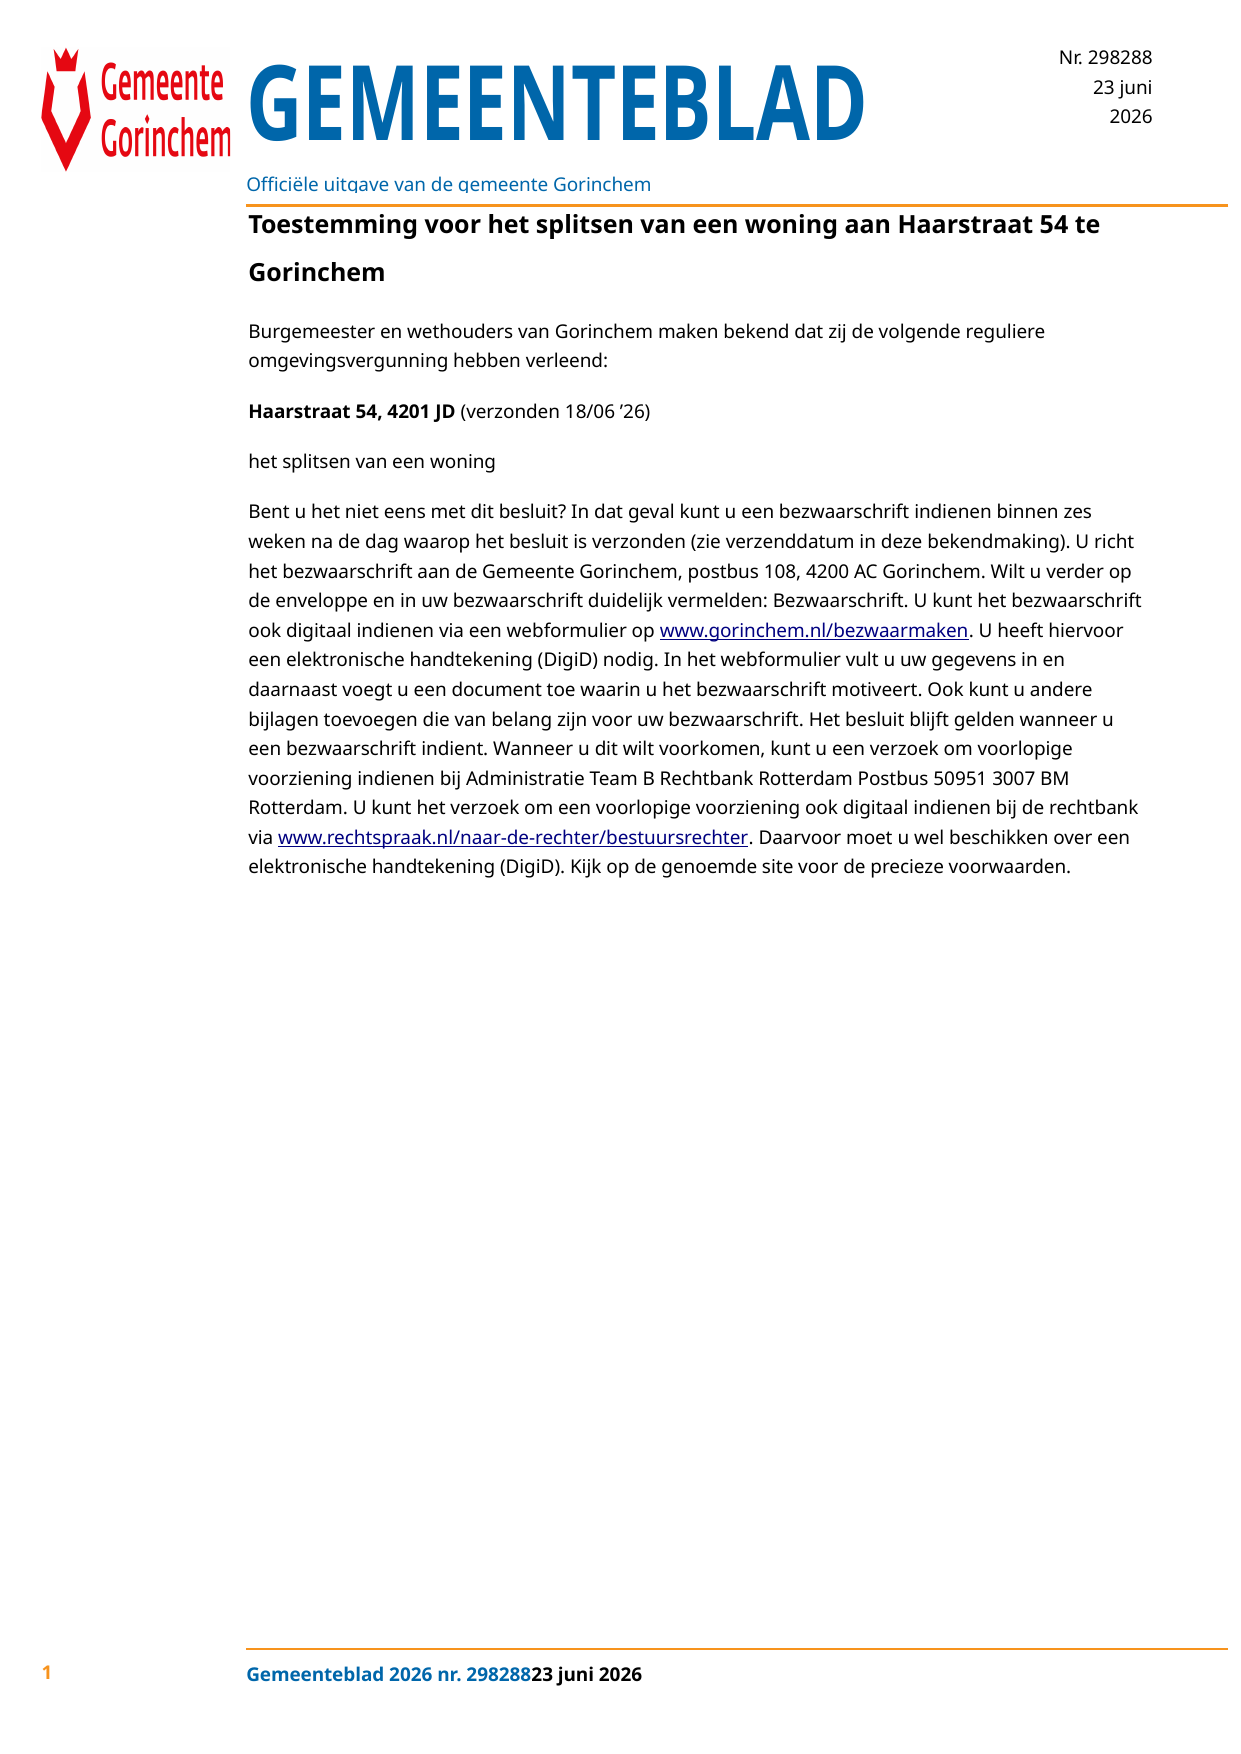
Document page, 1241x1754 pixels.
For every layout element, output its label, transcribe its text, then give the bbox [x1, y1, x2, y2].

text het splitsen van een woning [248, 448, 1152, 474]
text Toestemming voor het splitsen van een woning aan Haarstraat 54 te Gorinchem [248, 207, 1152, 288]
picture [41, 47, 231, 172]
text Bent u het niet eens met dit besluit? In dat geval kunt u een bezwaarschrift indienen binnen zes weken na de dag waarop het besluit is verzonden (zie verzenddatum in deze bekendmaking). U richt het bezwaarschrift aan de Gemeente Gorinchem, postbus 108, 4200 AC Gorinchem. Wilt u verder op de enveloppe en in uw bezwaarschrift duidelijk vermelden: Bezwaarschrift. U kunt het bezwaarschrift ook digitaal indienen via een webformulier op www.gorinchem.nl/bezwaarmaken. U heeft hiervoor een elektronische handtekening (DigiD) nodig. In het webformulier vult u uw gegevens in en daarnaast voegt u een document toe waarin u het bezwaarschrift motiveert. Ook kunt u andere bijlagen toevoegen die van belang zijn voor uw bezwaarschrift. Het besluit blijft gelden wanneer u een bezwaarschrift indient. Wanneer u dit wilt voorkomen, kunt u een verzoek om voorlopige voorziening indienen bij Administratie Team B Rechtbank Rotterdam Postbus 50951 3007 BM Rotterdam. U kunt het verzoek om een voorlopige voorziening ook digitaal indienen bij de rechtbank via www.rechtspraak.nl/naar-de-rechter/bestuursrechter. Daarvoor moet u wel beschikken over een elektronische handtekening (DigiD). Kijk op de genoemde site voor de precieze voorwaarden. [248, 499, 1152, 879]
text Haarstraat 54, 4201 JD (verzonden 18/06 ’26) [248, 398, 1152, 424]
text Burgemeester en wethouders van Gorinchem maken bekend dat zij de volgende reguliere omgevingsvergunning hebben verleend: [248, 318, 1152, 373]
